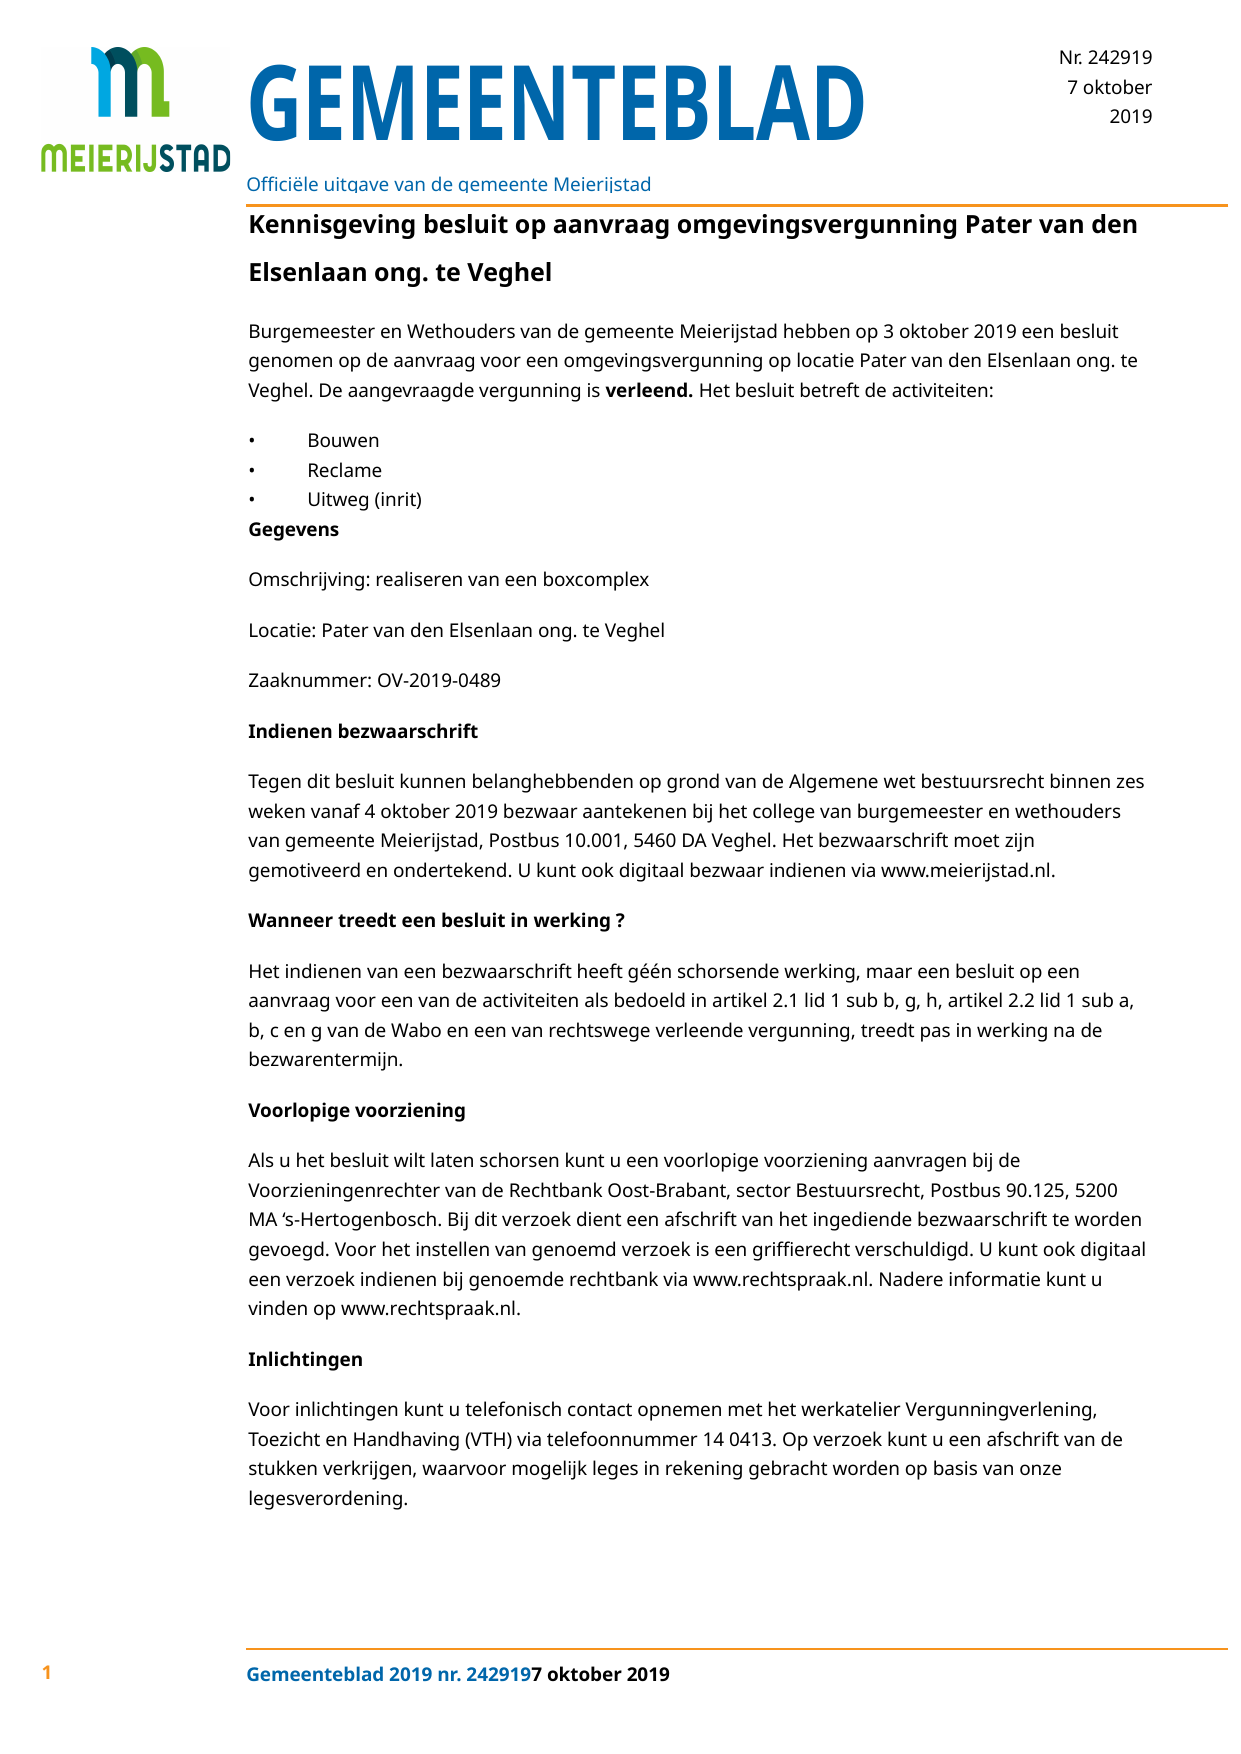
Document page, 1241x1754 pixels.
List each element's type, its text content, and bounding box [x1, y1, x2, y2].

picture [41, 47, 231, 172]
text Omschrijving: realiseren van een boxcomplex [248, 567, 1152, 592]
text Wanneer treedt een besluit in werking ? [248, 907, 1152, 933]
text Als u het besluit wilt laten schorsen kunt u een voorlopige voorziening aanvragen bij de Voorzieningenrechter van de Rechtbank Oost-Brabant, sector Bestuursrecht, Postbus 90.125, 5200 MA ‘s-Hertogenbosch. Bij dit verzoek dient een afschrift van het ingediende bezwaarschrift te worden gevoegd. Voor het instellen van genoemd verzoek is een griffierecht verschuldigd. U kunt ook digitaal een verzoek indienen bij genoemde rechtbank via www.rechtspraak.nl. Nadere informatie kunt u vinden op www.rechtspraak.nl. [248, 1147, 1152, 1321]
list Uitweg (inrit) [248, 487, 1152, 512]
text Locatie: Pater van den Elsenlaan ong. te Veghel [248, 617, 1152, 643]
text Voor inlichtingen kunt u telefonisch contact opnemen met het werkatelier Vergunningverlening, Toezicht en Handhaving (VTH) via telefoonnummer 14 0413. Op verzoek kunt u een afschrift van de stukken verkrijgen, waarvoor mogelijk leges in rekening gebracht worden op basis van onze legesverordening. [248, 1396, 1152, 1511]
list Reclame [248, 457, 1152, 483]
text Indienen bezwaarschrift [248, 718, 1152, 744]
text Gegevens [248, 516, 1152, 542]
text Kennisgeving besluit op aanvraag omgevingsvergunning Pater van den Elsenlaan ong. te Veghel [248, 207, 1152, 288]
text Burgemeester en Wethouders van de gemeente Meierijstad hebben op 3 oktober 2019 een besluit genomen op de aanvraag voor een omgevingsvergunning op locatie Pater van den Elsenlaan ong. te Veghel. De aangevraagde vergunning is verleend. Het besluit betreft de activiteiten: [248, 318, 1152, 403]
text Zaaknummer: OV-2019-0489 [248, 667, 1152, 693]
list Bouwen [248, 427, 1152, 453]
text Inlichtingen [248, 1346, 1152, 1372]
text Het indienen van een bezwaarschrift heeft géén schorsende werking, maar een besluit op een aanvraag voor een van de activiteiten als bedoeld in artikel 2.1 lid 1 sub b, g, h, artikel 2.2 lid 1 sub a, b, c en g van de Wabo en een van rechtswege verleende vergunning, treedt pas in werking na de bezwarentermijn. [248, 958, 1152, 1072]
text Tegen dit besluit kunnen belanghebbenden op grond van de Algemene wet bestuursrecht binnen zes weken vanaf 4 oktober 2019 bezwaar aantekenen bij het college van burgemeester en wethouders van gemeente Meierijstad, Postbus 10.001, 5460 DA Veghel. Het bezwaarschrift moet zijn gemotiveerd en ondertekend. U kunt ook digitaal bezwaar indienen via www.meierijstad.nl. [248, 768, 1152, 883]
text Voorlopige voorziening [248, 1097, 1152, 1123]
